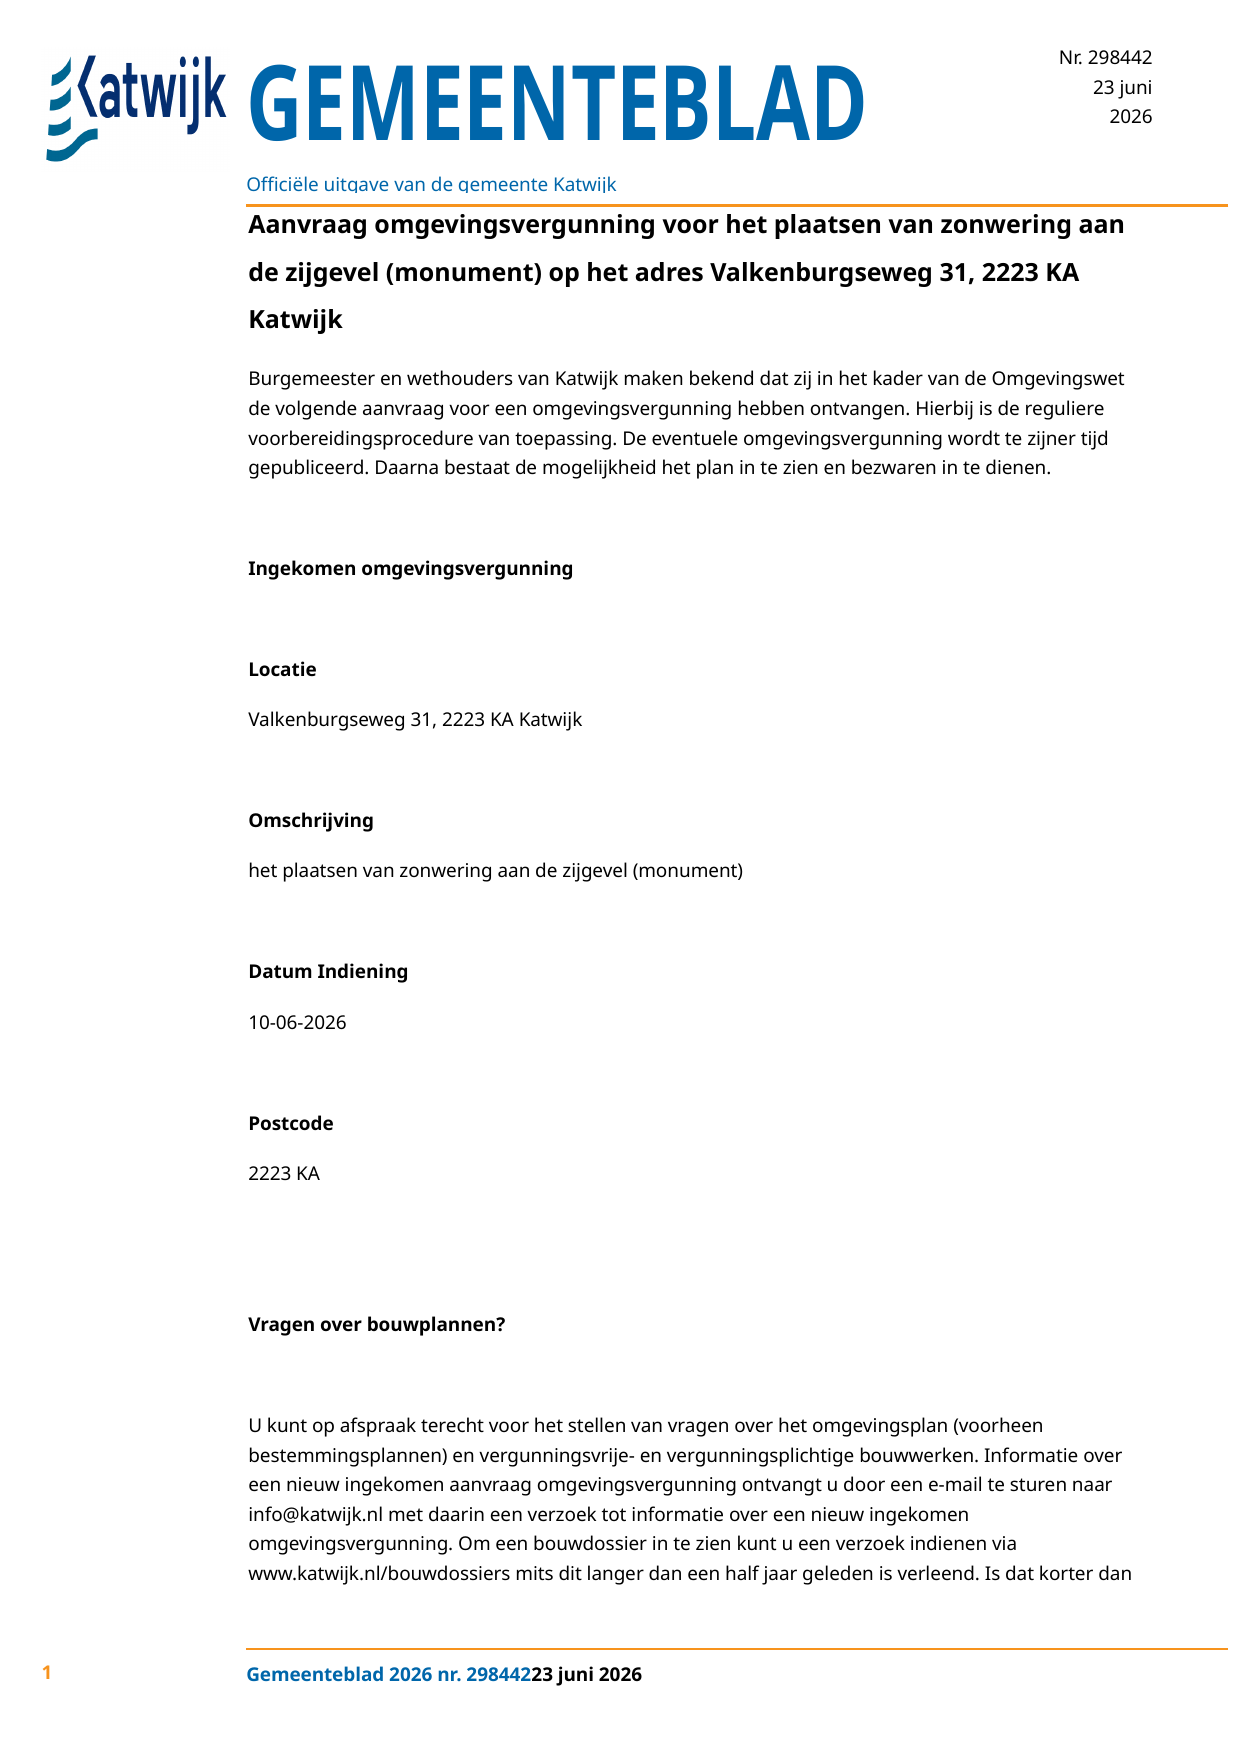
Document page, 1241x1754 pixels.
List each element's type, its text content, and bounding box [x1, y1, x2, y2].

text het plaatsen van zonwering aan de zijgevel (monument) [248, 858, 1152, 883]
text Aanvraag omgevingsvergunning voor het plaatsen van zonwering aan de zijgevel (monument) op het adres Valkenburgseweg 31, 2223 KA Katwijk [248, 207, 1152, 336]
text 10-06-2026 [248, 1009, 1152, 1034]
text Datum Indiening [248, 958, 1152, 984]
text Omschrijving [248, 807, 1152, 833]
picture [41, 47, 231, 172]
text Postcode [248, 1110, 1152, 1135]
text Ingekomen omgevingsvergunning [248, 555, 1152, 581]
text 2223 KA [248, 1160, 1152, 1186]
text Valkenburgseweg 31, 2223 KA Katwijk [248, 706, 1152, 732]
text Locatie [248, 656, 1152, 682]
text Burgemeester en wethouders van Katwijk maken bekend dat zij in het kader van de Omgevingswet de volgende aanvraag voor een omgevingsvergunning hebben ontvangen. Hierbij is de reguliere voorbereidingsprocedure van toepassing. De eventuele omgevingsvergunning wordt te zijner tijd gepubliceerd. Daarna bestaat de mogelijkheid het plan in te zien en bezwaren in te dienen. [248, 366, 1152, 480]
text U kunt op afspraak terecht voor het stellen van vragen over het omgevingsplan (voorheen bestemmingsplannen) en vergunningsvrije- en vergunningsplichtige bouwwerken. Informatie over een nieuw ingekomen aanvraag omgevingsvergunning ontvangt u door een e-mail te sturen naar info@katwijk.nl met daarin een verzoek tot informatie over een nieuw ingekomen omgevingsvergunning. Om een bouwdossier in te zien kunt u een verzoek indienen via www.katwijk.nl/bouwdossiers mits dit langer dan een half jaar geleden is verleend. Is dat korter dan [248, 1412, 1152, 1586]
text Vragen over bouwplannen? [248, 1311, 1152, 1337]
